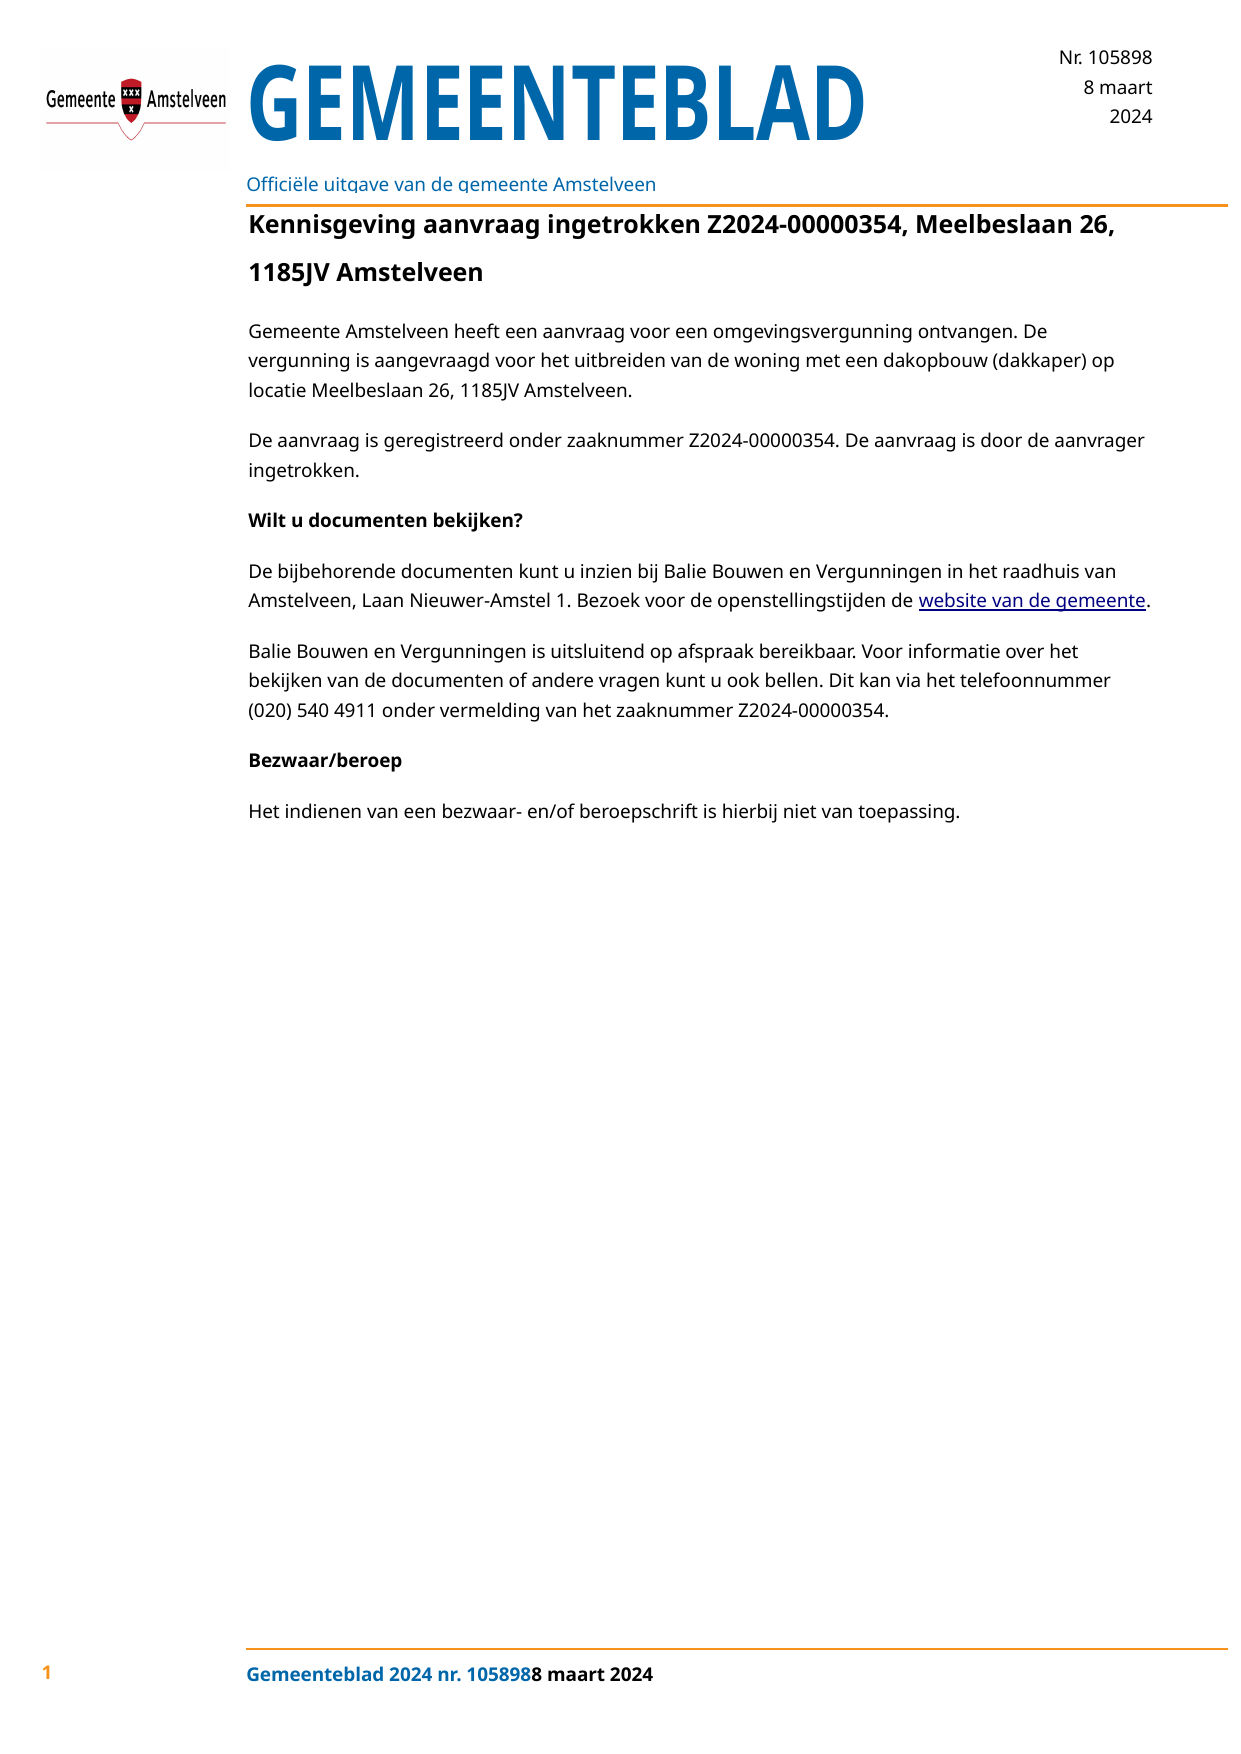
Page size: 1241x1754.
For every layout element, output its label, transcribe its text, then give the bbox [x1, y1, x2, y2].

text Kennisgeving aanvraag ingetrokken Z2024-00000354, Meelbeslaan 26, 1185JV Amstelveen [248, 207, 1152, 288]
text De bijbehorende documenten kunt u inzien bij Balie Bouwen en Vergunningen in het raadhuis van Amstelveen, Laan Nieuwer-Amstel 1. Bezoek voor de openstellingstijden de website van de gemeente. [248, 558, 1152, 613]
picture [41, 47, 231, 172]
text De aanvraag is geregistreerd onder zaaknummer Z2024-00000354. De aanvraag is door de aanvrager ingetrokken. [248, 427, 1152, 483]
text Balie Bouwen en Vergunningen is uitsluitend op afspraak bereikbaar. Voor informatie over het bekijken van de documenten of andere vragen kunt u ook bellen. Dit kan via het telefoonnummer (020) 540 4911 onder vermelding van het zaaknummer Z2024-00000354. [248, 638, 1152, 723]
text Bezwaar/beroep [248, 747, 1152, 773]
text Gemeente Amstelveen heeft een aanvraag voor een omgevingsvergunning ontvangen. De vergunning is aangevraagd voor het uitbreiden van de woning met een dakopbouw (dakkaper) op locatie Meelbeslaan 26, 1185JV Amstelveen. [248, 318, 1152, 403]
text Wilt u documenten bekijken? [248, 507, 1152, 533]
text Het indienen van een bezwaar- en/of beroepschrift is hierbij niet van toepassing. [248, 798, 1152, 824]
